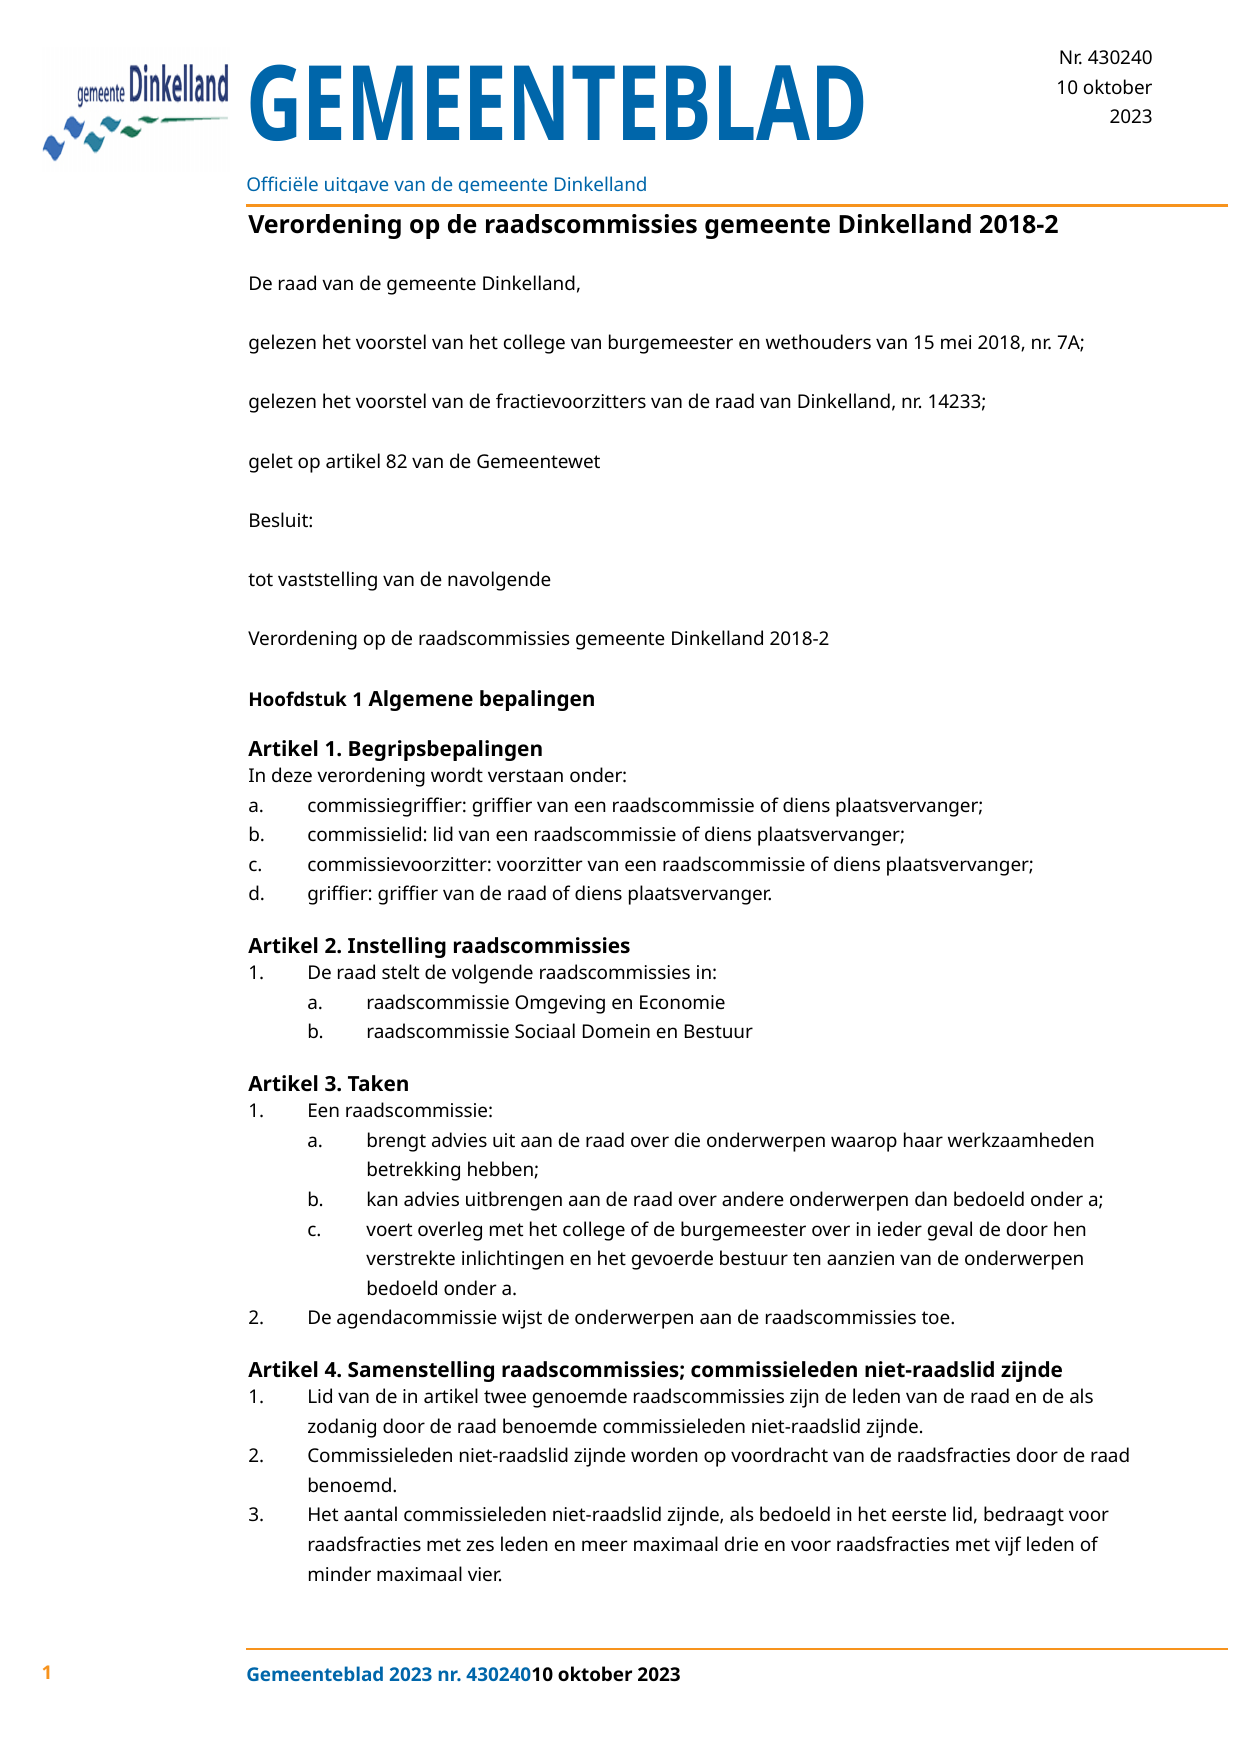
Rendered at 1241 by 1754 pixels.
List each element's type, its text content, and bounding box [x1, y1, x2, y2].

list brengt advies uit aan de raad over die onderwerpen waarop haar werkzaamheden betrekking hebben; [307, 1127, 1152, 1182]
text gelezen het voorstel van het college van burgemeester en wethouders van 15 mei 2018, nr. 7A; [248, 329, 1152, 355]
list De raad stelt de volgende raadscommissies in: [248, 959, 1152, 985]
text gelezen het voorstel van de fractievoorzitters van de raad van Dinkelland, nr. 14233; [248, 389, 1152, 414]
text De raad van de gemeente Dinkelland, [248, 270, 1152, 296]
list Het aantal commissieleden niet-raadslid zijnde, als bedoeld in het eerste lid, bedraagt voor raadsfracties met zes leden en meer maximaal drie en voor raadsfracties met vijf leden of minder maximaal vier. [248, 1502, 1152, 1587]
list De agendacommissie wijst de onderwerpen aan de raadscommissies toe. [248, 1304, 1152, 1330]
list Een raadscommissie: [248, 1097, 1152, 1123]
list griffier: griffier van de raad of diens plaatsvervanger. [248, 881, 1152, 906]
list kan advies uitbrengen aan de raad over andere onderwerpen dan bedoeld onder a; [307, 1186, 1152, 1212]
text Artikel 1. Begripsbepalingen [248, 734, 1152, 762]
text Artikel 2. Instelling raadscommissies [248, 931, 1152, 959]
text gelet op artikel 82 van de Gemeentewet [248, 448, 1152, 473]
text Verordening op de raadscommissies gemeente Dinkelland 2018-2 [248, 625, 1152, 651]
text In deze verordening wordt verstaan onder: [248, 762, 1152, 788]
list Commissieleden niet-raadslid zijnde worden op voordracht van de raadsfracties door de raad benoemd. [248, 1442, 1152, 1498]
picture [41, 47, 231, 172]
text Verordening op de raadscommissies gemeente Dinkelland 2018-2 [248, 207, 1152, 241]
list commissielid: lid van een raadscommissie of diens plaatsvervanger; [248, 821, 1152, 847]
list voert overleg met het college of de burgemeester over in ieder geval de door hen verstrekte inlichtingen en het gevoerde bestuur ten aanzien van de onderwerpen bedoeld onder a. [307, 1216, 1152, 1301]
list commissievoorzitter: voorzitter van een raadscommissie of diens plaatsvervanger; [248, 851, 1152, 877]
text Hoofdstuk 1 Algemene bepalingen [248, 684, 1152, 713]
text Artikel 3. Taken [248, 1069, 1152, 1097]
list raadscommissie Sociaal Domein en Bestuur [307, 1018, 1152, 1044]
list raadscommissie Omgeving en Economie [307, 989, 1152, 1015]
text Artikel 4. Samenstelling raadscommissies; commissieleden niet-raadslid zijnde [248, 1355, 1152, 1383]
list Lid van de in artikel twee genoemde raadscommissies zijn de leden van de raad en de als zodanig door de raad benoemde commissieleden niet-raadslid zijnde. [248, 1383, 1152, 1439]
text Besluit: [248, 507, 1152, 533]
list commissiegriffier: griffier van een raadscommissie of diens plaatsvervanger; [248, 792, 1152, 817]
text tot vaststelling van de navolgende [248, 566, 1152, 592]
